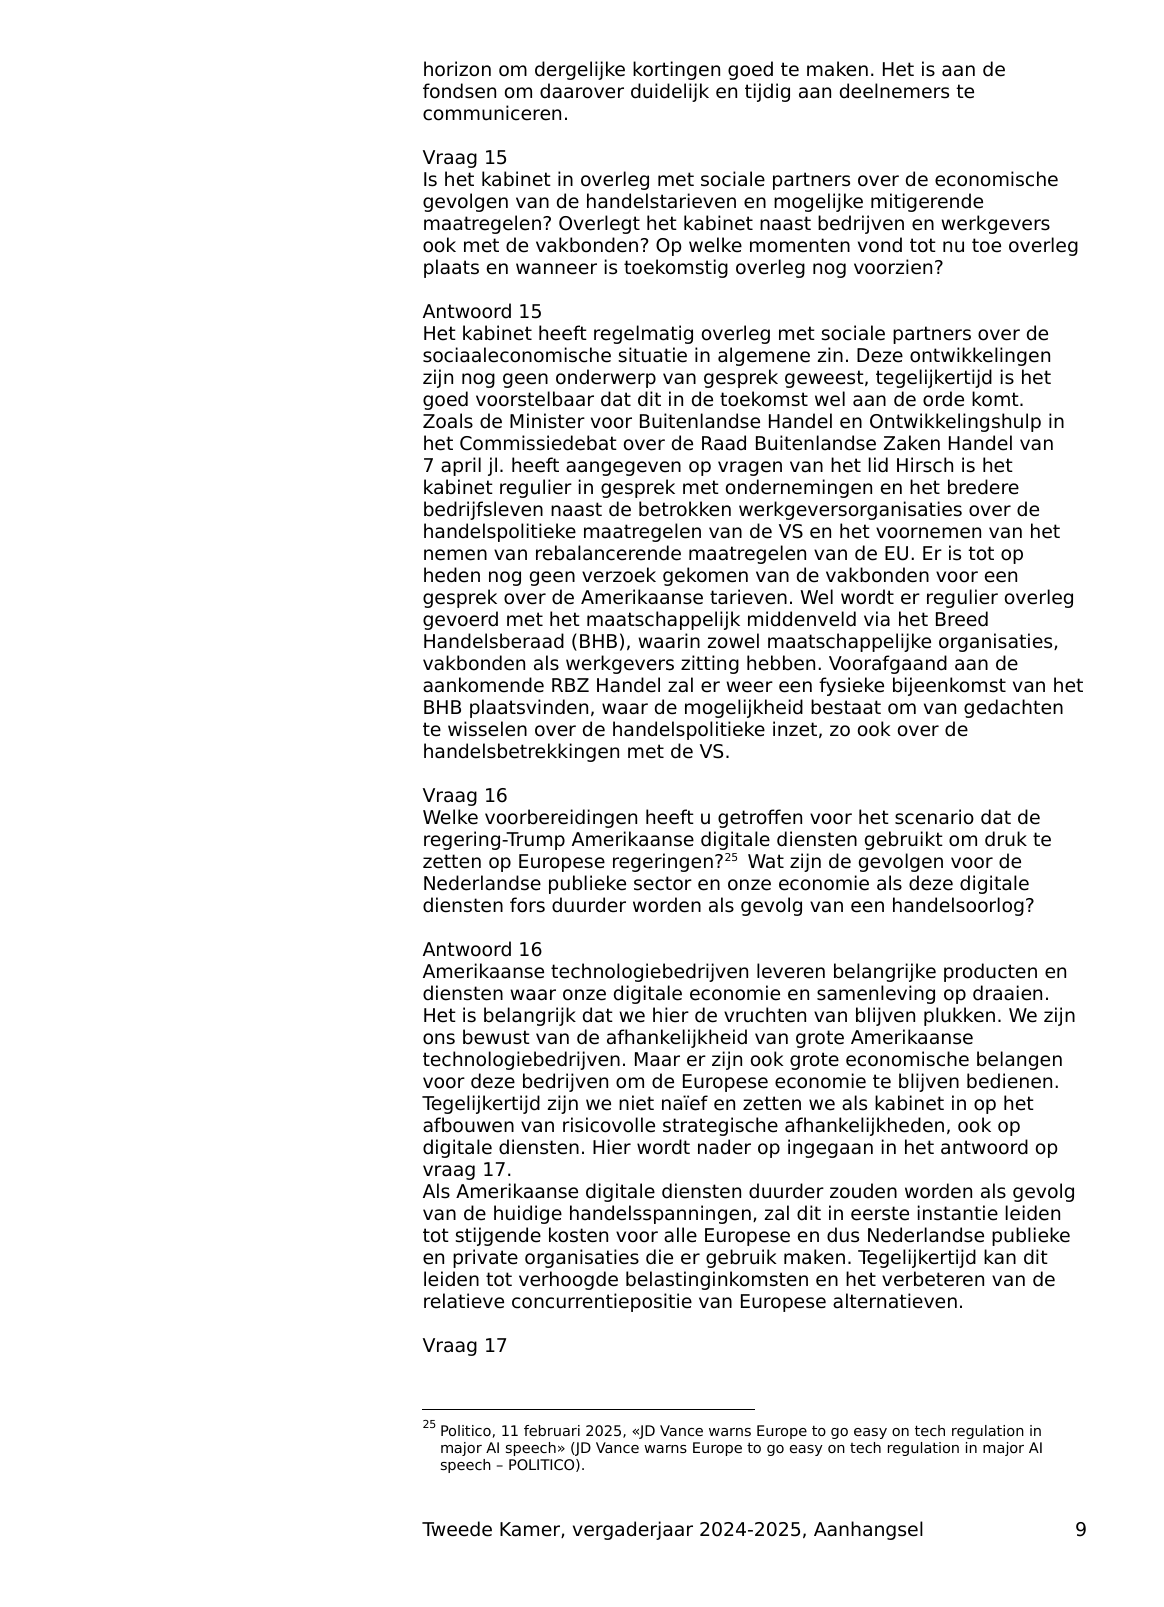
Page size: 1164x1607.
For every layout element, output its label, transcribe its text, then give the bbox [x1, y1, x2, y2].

text Vraag 16 [422, 785, 1087, 807]
text Zoals de Minister voor Buitenlandse Handel en Ontwikkelingshulp in het Commissiedebat over de Raad Buitenlandse Zaken Handel van 7 april jl. heeft aangegeven op vragen van het lid Hirsch is het kabinet regulier in gesprek met ondernemingen en het bredere bedrijfsleven naast de betrokken werkgeversorganisaties over de handelspolitieke maatregelen van de VS en het voornemen van het nemen van rebalancerende maatregelen van de EU. Er is tot op heden nog geen verzoek gekomen van de vakbonden voor een gesprek over de Amerikaanse tarieven. Wel wordt er regulier overleg gevoerd met het maatschappelijk middenveld via het Breed Handelsberaad (BHB), waarin zowel maatschappelijke organisaties, vakbonden als werkgevers zitting hebben. Voorafgaand aan de aankomende RBZ Handel zal er weer een fysieke bijeenkomst van het BHB plaatsvinden, waar de mogelijkheid bestaat om van gedachten te wisselen over de handelspolitieke inzet, zo ook over de handelsbetrekkingen met de VS. [422, 411, 1087, 763]
text Vraag 15 [422, 147, 1087, 169]
text horizon om dergelijke kortingen goed te maken. Het is aan de fondsen om daarover duidelijk en tijdig aan deelnemers te communiceren. [422, 59, 1087, 125]
text Amerikaanse technologiebedrijven leveren belangrijke producten en diensten waar onze digitale economie en samenleving op draaien. Het is belangrijk dat we hier de vruchten van blijven plukken. We zijn ons bewust van de afhankelijkheid van grote Amerikaanse technologiebedrijven. Maar er zijn ook grote economische belangen voor deze bedrijven om de Europese economie te blijven bedienen. Tegelijkertijd zijn we niet naïef en zetten we als kabinet in op het afbouwen van risicovolle strategische afhankelijkheden, ook op digitale diensten. Hier wordt nader op ingegaan in het antwoord op vraag 17. [422, 961, 1087, 1181]
text Is het kabinet in overleg met sociale partners over de economische gevolgen van de handelstarieven en mogelijke mitigerende maatregelen? Overlegt het kabinet naast bedrijven en werkgevers ook met de vakbonden? Op welke momenten vond tot nu toe overleg plaats en wanneer is toekomstig overleg nog voorzien? [422, 169, 1087, 279]
text Welke voorbereidingen heeft u getroffen voor het scenario dat de regering-Trump Amerikaanse digitale diensten gebruikt om druk te zetten op Europese regeringen? Wat zijn de gevolgen voor de Nederlandse publieke sector en onze economie als deze digitale diensten fors duurder worden als gevolg van een handelsoorlog? [422, 807, 1087, 917]
text Als Amerikaanse digitale diensten duurder zouden worden als gevolg van de huidige handelsspanningen, zal dit in eerste instantie leiden tot stijgende kosten voor alle Europese en dus Nederlandse publieke en private organisaties die er gebruik maken. Tegelijkertijd kan dit leiden tot verhoogde belastinginkomsten en het verbeteren van de relatieve concurrentiepositie van Europese alternatieven. [422, 1181, 1087, 1313]
text Politico, 11 februari 2025, «JD Vance warns Europe to go easy on tech regulation in major AI speech» (JD Vance warns Europe to go easy on tech regulation in major AI speech – POLITICO). [422, 1418, 1087, 1474]
text Antwoord 15 [422, 301, 1087, 323]
text Het kabinet heeft regelmatig overleg met sociale partners over de sociaaleconomische situatie in algemene zin. Deze ontwikkelingen zijn nog geen onderwerp van gesprek geweest, tegelijkertijd is het goed voorstelbaar dat dit in de toekomst wel aan de orde komt. [422, 323, 1087, 411]
text Antwoord 16 [422, 939, 1087, 961]
text Vraag 17 [422, 1335, 1087, 1357]
